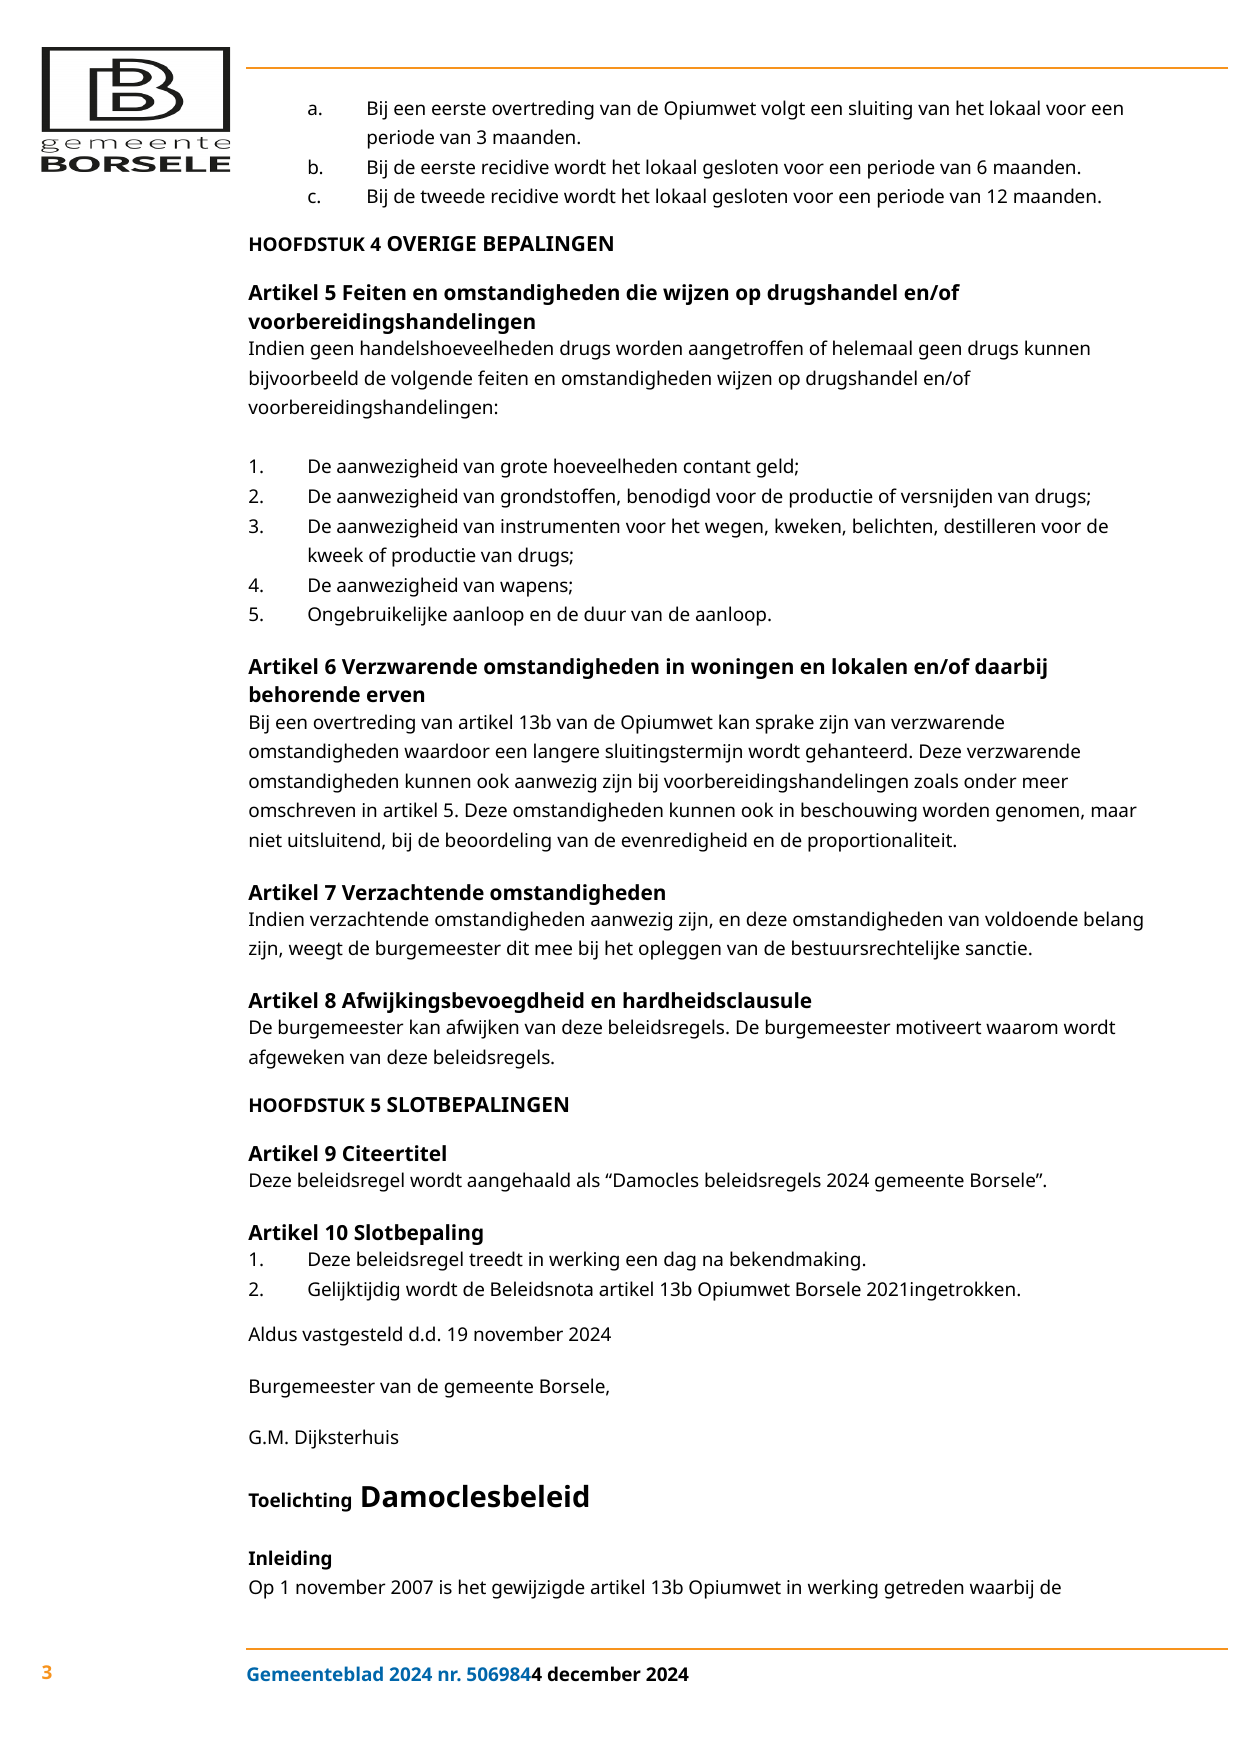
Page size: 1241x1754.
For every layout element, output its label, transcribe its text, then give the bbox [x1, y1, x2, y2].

text Artikel 7 Verzachtende omstandigheden [248, 878, 1152, 906]
text Artikel 5 Feiten en omstandigheden die wijzen op drugshandel en/of voorbereidingshandelingen [248, 278, 1152, 335]
text Artikel 6 Verzwarende omstandigheden in woningen en lokalen en/of daarbij behorende erven [248, 652, 1152, 709]
list De aanwezigheid van wapens; [248, 572, 1152, 598]
list Bij een eerste overtreding van de Opiumwet volgt een sluiting van het lokaal voor een periode van 3 maanden. [307, 95, 1152, 150]
list De aanwezigheid van grote hoeveelheden contant geld; [248, 454, 1152, 479]
list De aanwezigheid van instrumenten voor het wegen, kweken, belichten, destilleren voor de kweek of productie van drugs; [248, 513, 1152, 568]
text Bij een overtreding van artikel 13b van de Opiumwet kan sprake zijn van verzwarende omstandigheden waardoor een langere sluitingstermijn wordt gehanteerd. Deze verzwarende omstandigheden kunnen ook aanwezig zijn bij voorbereidingshandelingen zoals onder meer omschreven in artikel 5. Deze omstandigheden kunnen ook in beschouwing worden genomen, maar niet uitsluitend, bij de beoordeling van de evenredigheid en de proportionaliteit. [248, 709, 1152, 853]
list Deze beleidsregel treedt in werking een dag na bekendmaking. [248, 1246, 1152, 1272]
text HOOFDSTUK 4 OVERIGE BEPALINGEN [248, 229, 1152, 258]
list Bij de tweede recidive wordt het lokaal gesloten voor een periode van 12 maanden. [307, 183, 1152, 209]
picture [41, 47, 231, 172]
text De burgemeester kan afwijken van deze beleidsregels. De burgemeester motiveert waarom wordt afgeweken van deze beleidsregels. [248, 1014, 1152, 1070]
list Ongebruikelijke aanloop en de duur van de aanloop. [248, 602, 1152, 627]
text Inleiding [248, 1545, 1152, 1570]
list Gelijktijdig wordt de Beleidsnota artikel 13b Opiumwet Borsele 2021ingetrokken. [248, 1276, 1152, 1302]
text Artikel 8 Afwijkingsbevoegdheid en hardheidsclausule [248, 986, 1152, 1014]
text HOOFDSTUK 5 SLOTBEPALINGEN [248, 1090, 1152, 1118]
text Burgemeester van de gemeente Borsele, [248, 1373, 1152, 1399]
text Op 1 november 2007 is het gewijzigde artikel 13b Opiumwet in werking getreden waarbij de [248, 1574, 1152, 1600]
list De aanwezigheid van grondstoffen, benodigd voor de productie of versnijden van drugs; [248, 483, 1152, 509]
text Artikel 10 Slotbepaling [248, 1218, 1152, 1246]
list Bij de eerste recidive wordt het lokaal gesloten voor een periode van 6 maanden. [307, 154, 1152, 180]
text Deze beleidsregel wordt aangehaald als “Damocles beleidsregels 2024 gemeente Borsele”. [248, 1167, 1152, 1193]
text Indien geen handelshoeveelheden drugs worden aangetroffen of helemaal geen drugs kunnen bijvoorbeeld de volgende feiten en omstandigheden wijzen op drugshandel en/of voorbereidingshandelingen: [248, 335, 1152, 420]
text Aldus vastgesteld d.d. 19 november 2024 [248, 1321, 1152, 1347]
text Toelichting Damoclesbeleid [248, 1476, 1152, 1516]
text G.M. Dijksterhuis [248, 1424, 1152, 1450]
text Artikel 9 Citeertitel [248, 1139, 1152, 1167]
text Indien verzachtende omstandigheden aanwezig zijn, en deze omstandigheden van voldoende belang zijn, weegt de burgemeester dit mee bij het opleggen van de bestuursrechtelijke sanctie. [248, 906, 1152, 961]
